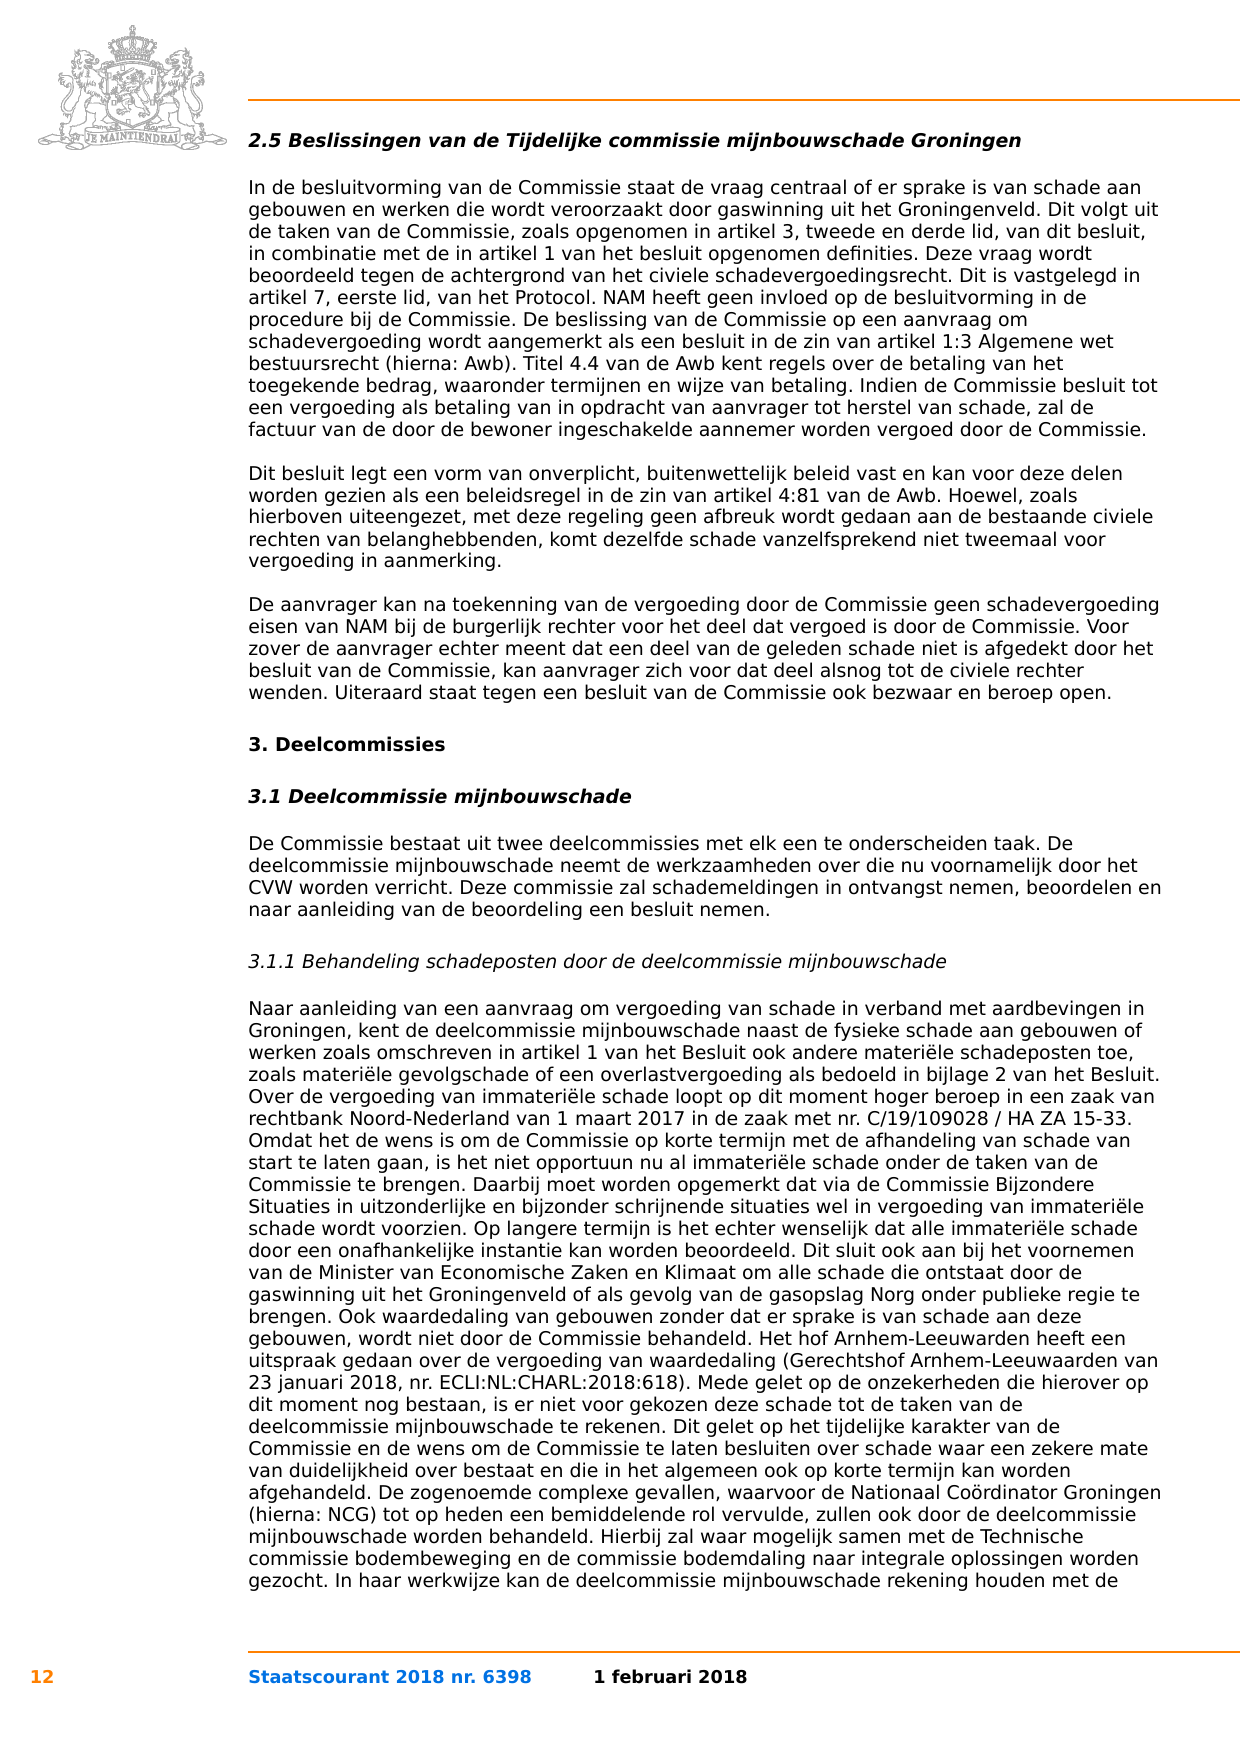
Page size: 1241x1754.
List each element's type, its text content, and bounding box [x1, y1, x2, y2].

subtitle 3. Deelcommissies [248, 734, 1163, 756]
text In de besluitvorming van de Commissie staat de vraag centraal of er sprake is van schade aan gebouwen en werken die wordt veroorzaakt door gaswinning uit het Groningenveld. Dit volgt uit de taken van de Commissie, zoals opgenomen in artikel 3, tweede en derde lid, van dit besluit, in combinatie met de in artikel 1 van het besluit opgenomen definities. Deze vraag wordt beoordeeld tegen de achtergrond van het civiele schadevergoedingsrecht. Dit is vastgelegd in artikel 7, eerste lid, van het Protocol. NAM heeft geen invloed op de besluitvorming in de procedure bij de Commissie. De beslissing van de Commissie op een aanvraag om schadevergoeding wordt aangemerkt als een besluit in de zin van artikel 1:3 Algemene wet bestuursrecht (hierna: Awb). Titel 4.4 van de Awb kent regels over de betaling van het toegekende bedrag, waaronder termijnen en wijze van betaling. Indien de Commissie besluit tot een vergoeding als betaling van in opdracht van aanvrager tot herstel van schade, zal de factuur van de door de bewoner ingeschakelde aannemer worden vergoed door de Commissie. [248, 177, 1163, 441]
subtitle 3.1.1 Behandeling schadeposten door de deelcommissie mijnbouwschade [248, 951, 1163, 973]
text Naar aanleiding van een aanvraag om vergoeding van schade in verband met aardbevingen in Groningen, kent de deelcommissie mijnbouwschade naast de fysieke schade aan gebouwen of werken zoals omschreven in artikel 1 van het Besluit ook andere materiële schadeposten toe, zoals materiële gevolgschade of een overlastvergoeding als bedoeld in bijlage 2 van het Besluit. Over de vergoeding van immateriële schade loopt op dit moment hoger beroep in een zaak van rechtbank Noord-Nederland van 1 maart 2017 in de zaak met nr. C/19/109028 / HA ZA 15-33. Omdat het de wens is om de Commissie op korte termijn met de afhandeling van schade van start te laten gaan, is het niet opportuun nu al immateriële schade onder de taken van de Commissie te brengen. Daarbij moet worden opgemerkt dat via de Commissie Bijzondere Situaties in uitzonderlijke en bijzonder schrijnende situaties wel in vergoeding van immateriële schade wordt voorzien. Op langere termijn is het echter wenselijk dat alle immateriële schade door een onafhankelijke instantie kan worden beoordeeld. Dit sluit ook aan bij het voornemen van de Minister van Economische Zaken en Klimaat om alle schade die ontstaat door de gaswinning uit het Groningenveld of als gevolg van de gasopslag Norg onder publieke regie te brengen. Ook waardedaling van gebouwen zonder dat er sprake is van schade aan deze gebouwen, wordt niet door de Commissie behandeld. Het hof Arnhem-Leeuwarden heeft een uitspraak gedaan over de vergoeding van waardedaling (Gerechtshof Arnhem-Leeuwaarden van 23 januari 2018, nr. ECLI:NL:CHARL:2018:618). Mede gelet op de onzekerheden die hierover op dit moment nog bestaan, is er niet voor gekozen deze schade tot de taken van de deelcommissie mijnbouwschade te rekenen. Dit gelet op het tijdelijke karakter van de Commissie en de wens om de Commissie te laten besluiten over schade waar een zekere mate van duidelijkheid over bestaat en die in het algemeen ook op korte termijn kan worden afgehandeld. De zogenoemde complexe gevallen, waarvoor de Nationaal Coördinator Groningen (hierna: NCG) tot op heden een bemiddelende rol vervulde, zullen ook door de deelcommissie mijnbouwschade worden behandeld. Hierbij zal waar mogelijk samen met de Technische commissie bodembeweging en de commissie bodemdaling naar integrale oplossingen worden gezocht. In haar werkwijze kan de deelcommissie mijnbouwschade rekening houden met de [248, 998, 1163, 1591]
subtitle 3.1 Deelcommissie mijnbouwschade [248, 786, 1163, 808]
text Dit besluit legt een vorm van onverplicht, buitenwettelijk beleid vast en kan voor deze delen worden gezien als een beleidsregel in de zin van artikel 4:81 van de Awb. Hoewel, zoals hierboven uiteengezet, met deze regeling geen afbreuk wordt gedaan aan de bestaande civiele rechten van belanghebbenden, komt dezelfde schade vanzelfsprekend niet tweemaal voor vergoeding in aanmerking. [248, 462, 1163, 572]
text De Commissie bestaat uit twee deelcommissies met elk een te onderscheiden taak. De deelcommissie mijnbouwschade neemt de werkzaamheden over die nu voornamelijk door het CVW worden verricht. Deze commissie zal schademeldingen in ontvangst nemen, beoordelen en naar aanleiding van de beoordeling een besluit nemen. [248, 833, 1163, 921]
picture [38, 25, 227, 150]
subtitle 2.5 Beslissingen van de Tijdelijke commissie mijnbouwschade Groningen [248, 130, 1163, 152]
text De aanvrager kan na toekenning van de vergoeding door de Commissie geen schadevergoeding eisen van NAM bij de burgerlijk rechter voor het deel dat vergoed is door de Commissie. Voor zover de aanvrager echter meent dat een deel van de geleden schade niet is afgedekt door het besluit van de Commissie, kan aanvrager zich voor dat deel alsnog tot de civiele rechter wenden. Uiteraard staat tegen een besluit van de Commissie ook bezwaar en beroep open. [248, 594, 1163, 704]
